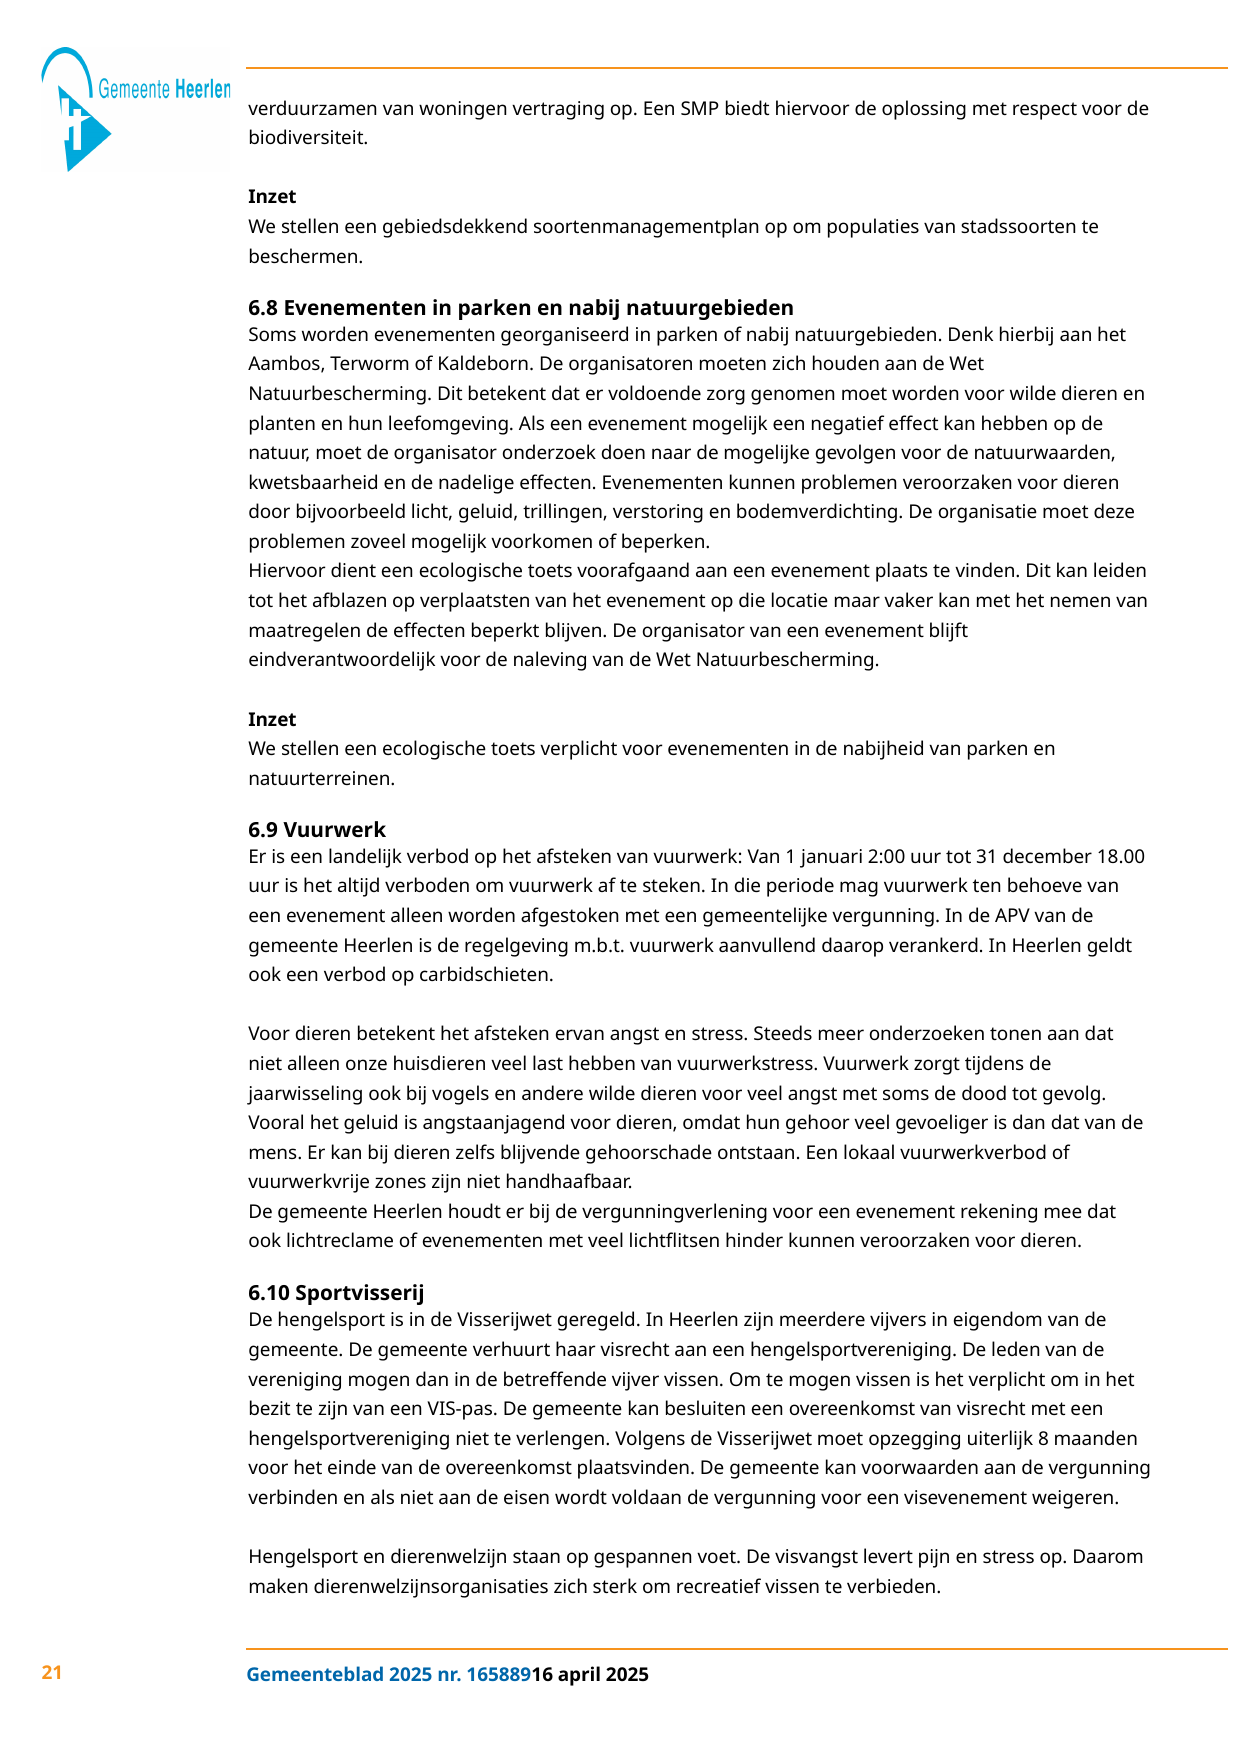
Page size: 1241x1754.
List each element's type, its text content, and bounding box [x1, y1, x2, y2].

text Soms worden evenementen georganiseerd in parken of nabij natuurgebieden. Denk hierbij aan het Aambos, Terworm of Kaldeborn. De organisatoren moeten zich houden aan de Wet Natuurbescherming. Dit betekent dat er voldoende zorg genomen moet worden voor wilde dieren en planten en hun leefomgeving. Als een evenement mogelijk een negatief effect kan hebben op de natuur, moet de organisator onderzoek doen naar de mogelijke gevolgen voor de natuurwaarden, kwetsbaarheid en de nadelige effecten. Evenementen kunnen problemen veroorzaken voor dieren door bijvoorbeeld licht, geluid, trillingen, verstoring en bodemverdichting. De organisatie moet deze problemen zoveel mogelijk voorkomen of beperken. [248, 321, 1152, 554]
table_header Inzet We stellen een ecologische toets verplicht voor evenementen in de nabijheid van parken en natuurterreinen. [248, 706, 1152, 791]
table_header Inzet We stellen een gebiedsdekkend soortenmanagementplan op om populaties van stadssoorten te beschermen. [248, 184, 1152, 268]
text 6.9 Vuurwerk [248, 815, 1152, 843]
text De hengelsport is in de Visserijwet geregeld. In Heerlen zijn meerdere vijvers in eigendom van de gemeente. De gemeente verhuurt haar visrecht aan een hengelsportvereniging. De leden van de vereniging mogen dan in de betreffende vijver vissen. Om te mogen vissen is het verplicht om in het bezit te zijn van een VIS-pas. De gemeente kan besluiten een overeenkomst van visrecht met een hengelsportvereniging niet te verlengen. Volgens de Visserijwet moet opzegging uiterlijk 8 maanden voor het einde van de overeenkomst plaatsvinden. De gemeente kan voorwaarden aan de vergunning verbinden en als niet aan de eisen wordt voldaan de vergunning voor een visevenement weigeren. [248, 1307, 1152, 1510]
text De gemeente Heerlen houdt er bij de vergunningverlening voor een evenement rekening mee dat ook lichtreclame of evenementen met veel lichtflitsen hinder kunnen veroorzaken voor dieren. [248, 1198, 1152, 1253]
picture [41, 47, 59, 70]
text Hengelsport en dierenwelzijn staan op gespannen voet. De visvangst levert pijn en stress op. Daarom maken dierenwelzijnsorganisaties zich sterk om recreatief vissen te verbieden. [248, 1543, 1152, 1598]
text Hiervoor dient een ecologische toets voorafgaand aan een evenement plaats te vinden. Dit kan leiden tot het afblazen op verplaatsten van het evenement op die locatie maar vaker kan met het nemen van maatregelen de effecten beperkt blijven. De organisator van een evenement blijft eindverantwoordelijk voor de naleving van de Wet Natuurbescherming. [248, 558, 1152, 672]
text Er is een landelijk verbod op het afsteken van vuurwerk: Van 1 januari 2:00 uur tot 31 december 18.00 uur is het altijd verboden om vuurwerk af te steken. In die periode mag vuurwerk ten behoeve van een evenement alleen worden afgestoken met een gemeentelijke vergunning. In de APV van de gemeente Heerlen is de regelgeving m.b.t. vuurwerk aanvullend daarop verankerd. In Heerlen geldt ook een verbod op carbidschieten. [248, 843, 1152, 987]
text 6.8 Evenementen in parken en nabij natuurgebieden [248, 293, 1152, 321]
text verduurzamen van woningen vertraging op. Een SMP biedt hiervoor de oplossing met respect voor de biodiversiteit. [248, 95, 1152, 150]
text 6.10 Sportvisserij [248, 1278, 1152, 1307]
picture [41, 47, 231, 172]
text Voor dieren betekent het afsteken ervan angst en stress. Steeds meer onderzoeken tonen aan dat niet alleen onze huisdieren veel last hebben van vuurwerkstress. Vuurwerk zorgt tijdens de jaarwisseling ook bij vogels en andere wilde dieren voor veel angst met soms de dood tot gevolg. Vooral het geluid is angstaanjagend voor dieren, omdat hun gehoor veel gevoeliger is dan dat van de mens. Er kan bij dieren zelfs blijvende gehoorschade ontstaan. Een lokaal vuurwerkverbod of vuurwerkvrije zones zijn niet handhaafbaar. [248, 1021, 1152, 1194]
